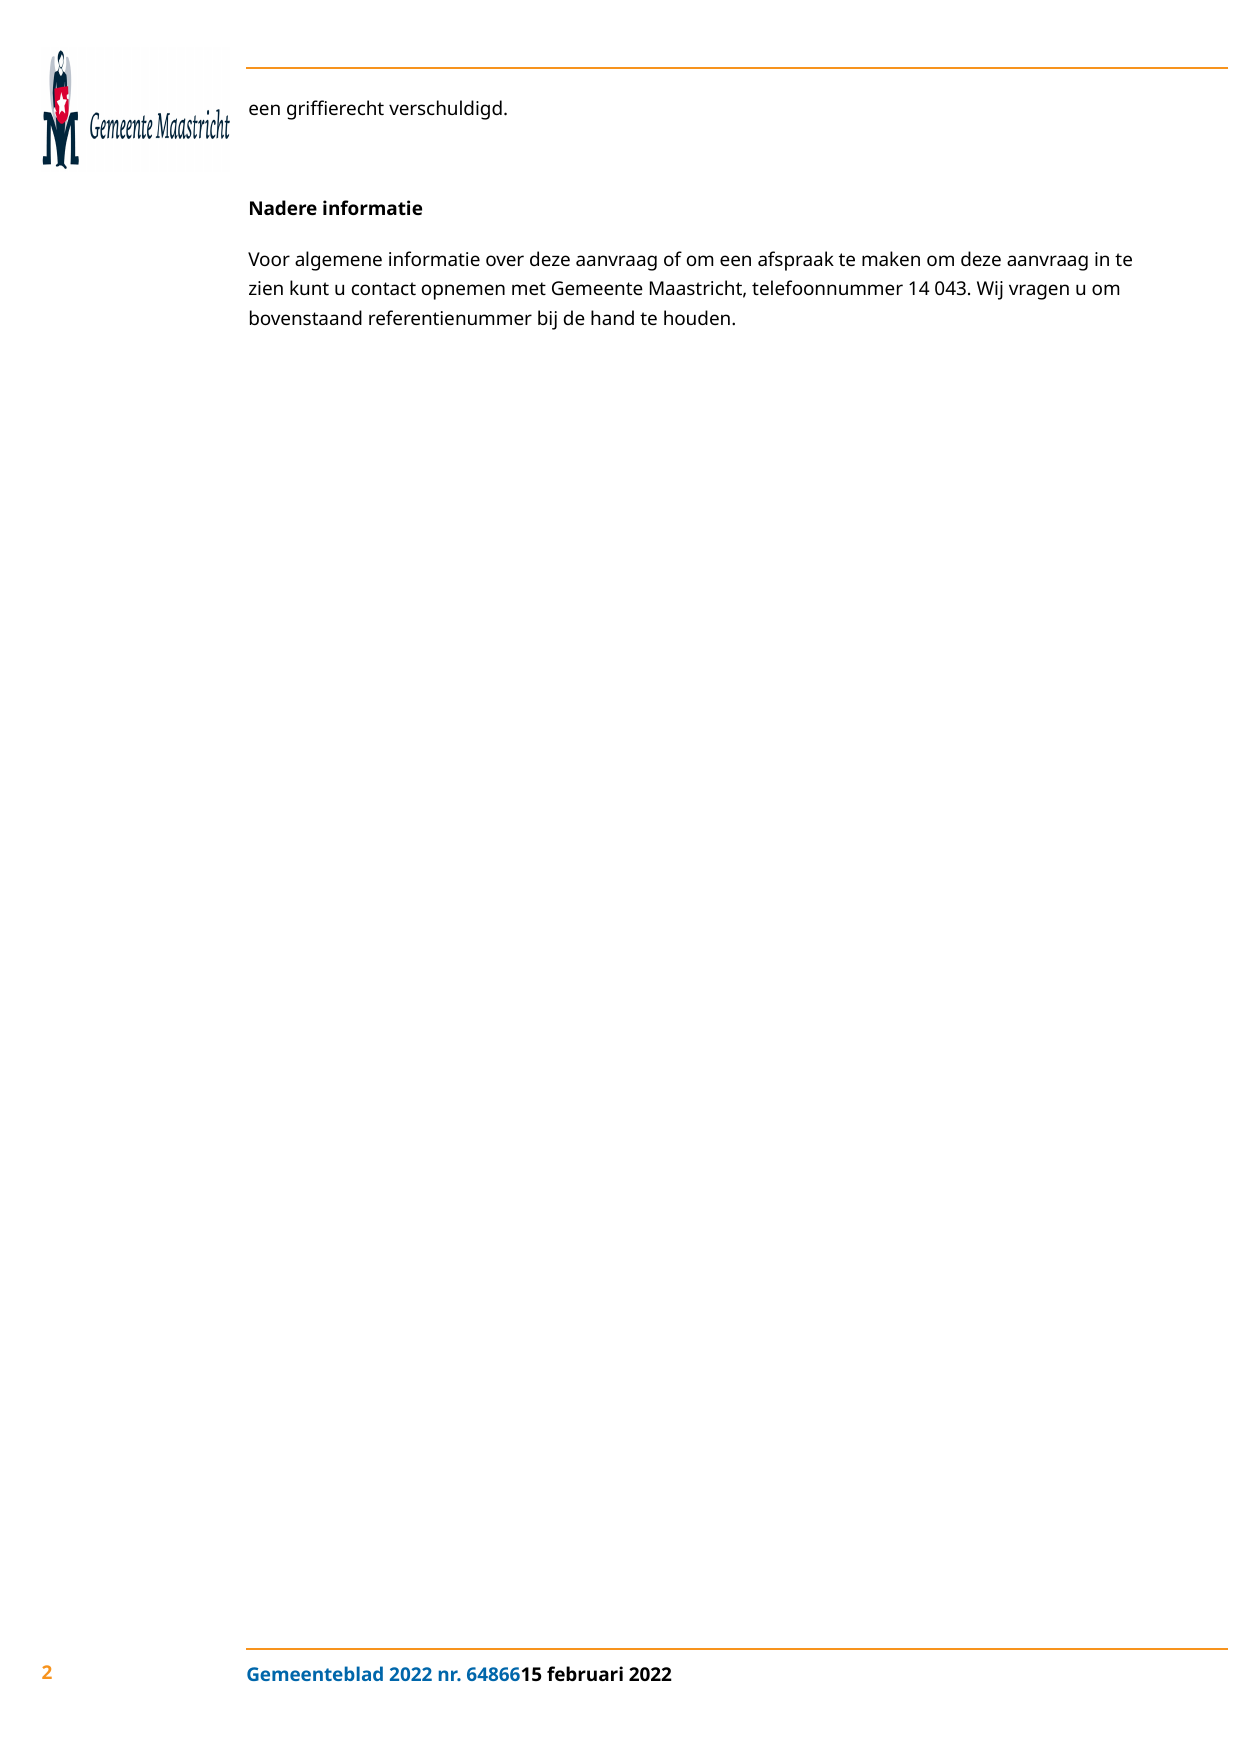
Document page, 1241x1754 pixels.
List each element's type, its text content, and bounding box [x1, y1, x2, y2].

picture [41, 47, 231, 172]
text een griffierecht verschuldigd. [248, 95, 1152, 121]
text Nadere informatie [248, 196, 1152, 221]
text Voor algemene informatie over deze aanvraag of om een afspraak te maken om deze aanvraag in te zien kunt u contact opnemen met Gemeente Maastricht, telefoonnummer 14 043. Wij vragen u om bovenstaand referentienummer bij de hand te houden. [248, 246, 1152, 331]
